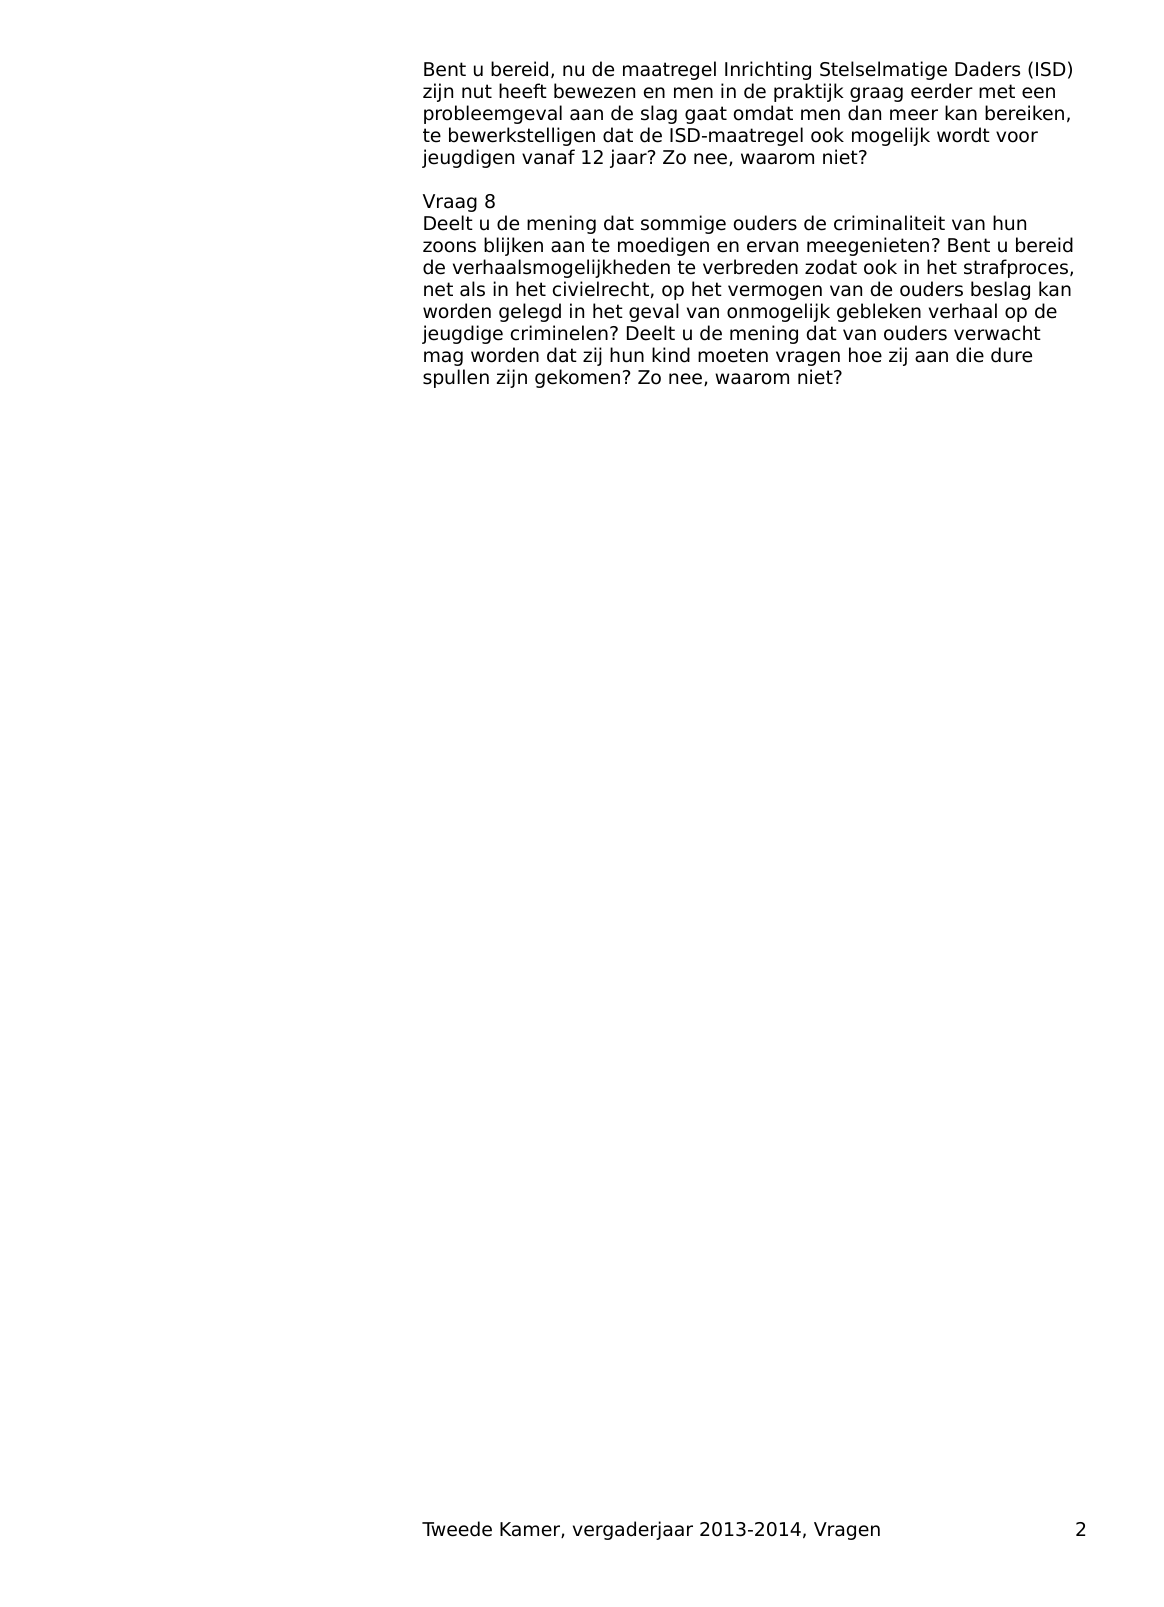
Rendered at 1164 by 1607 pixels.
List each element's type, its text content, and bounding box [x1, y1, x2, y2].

text Vraag 8 [422, 191, 1087, 213]
text Deelt u de mening dat sommige ouders de criminaliteit van hun zoons blijken aan te moedigen en ervan meegenieten? Bent u bereid de verhaalsmogelijkheden te verbreden zodat ook in het strafproces, net als in het civielrecht, op het vermogen van de ouders beslag kan worden gelegd in het geval van onmogelijk gebleken verhaal op de jeugdige criminelen? Deelt u de mening dat van ouders verwacht mag worden dat zij hun kind moeten vragen hoe zij aan die dure spullen zijn gekomen? Zo nee, waarom niet? [422, 213, 1087, 389]
text Bent u bereid, nu de maatregel Inrichting Stelselmatige Daders (ISD) zijn nut heeft bewezen en men in de praktijk graag eerder met een probleemgeval aan de slag gaat omdat men dan meer kan bereiken, te bewerkstelligen dat de ISD-maatregel ook mogelijk wordt voor jeugdigen vanaf 12 jaar? Zo nee, waarom niet? [422, 59, 1087, 169]
